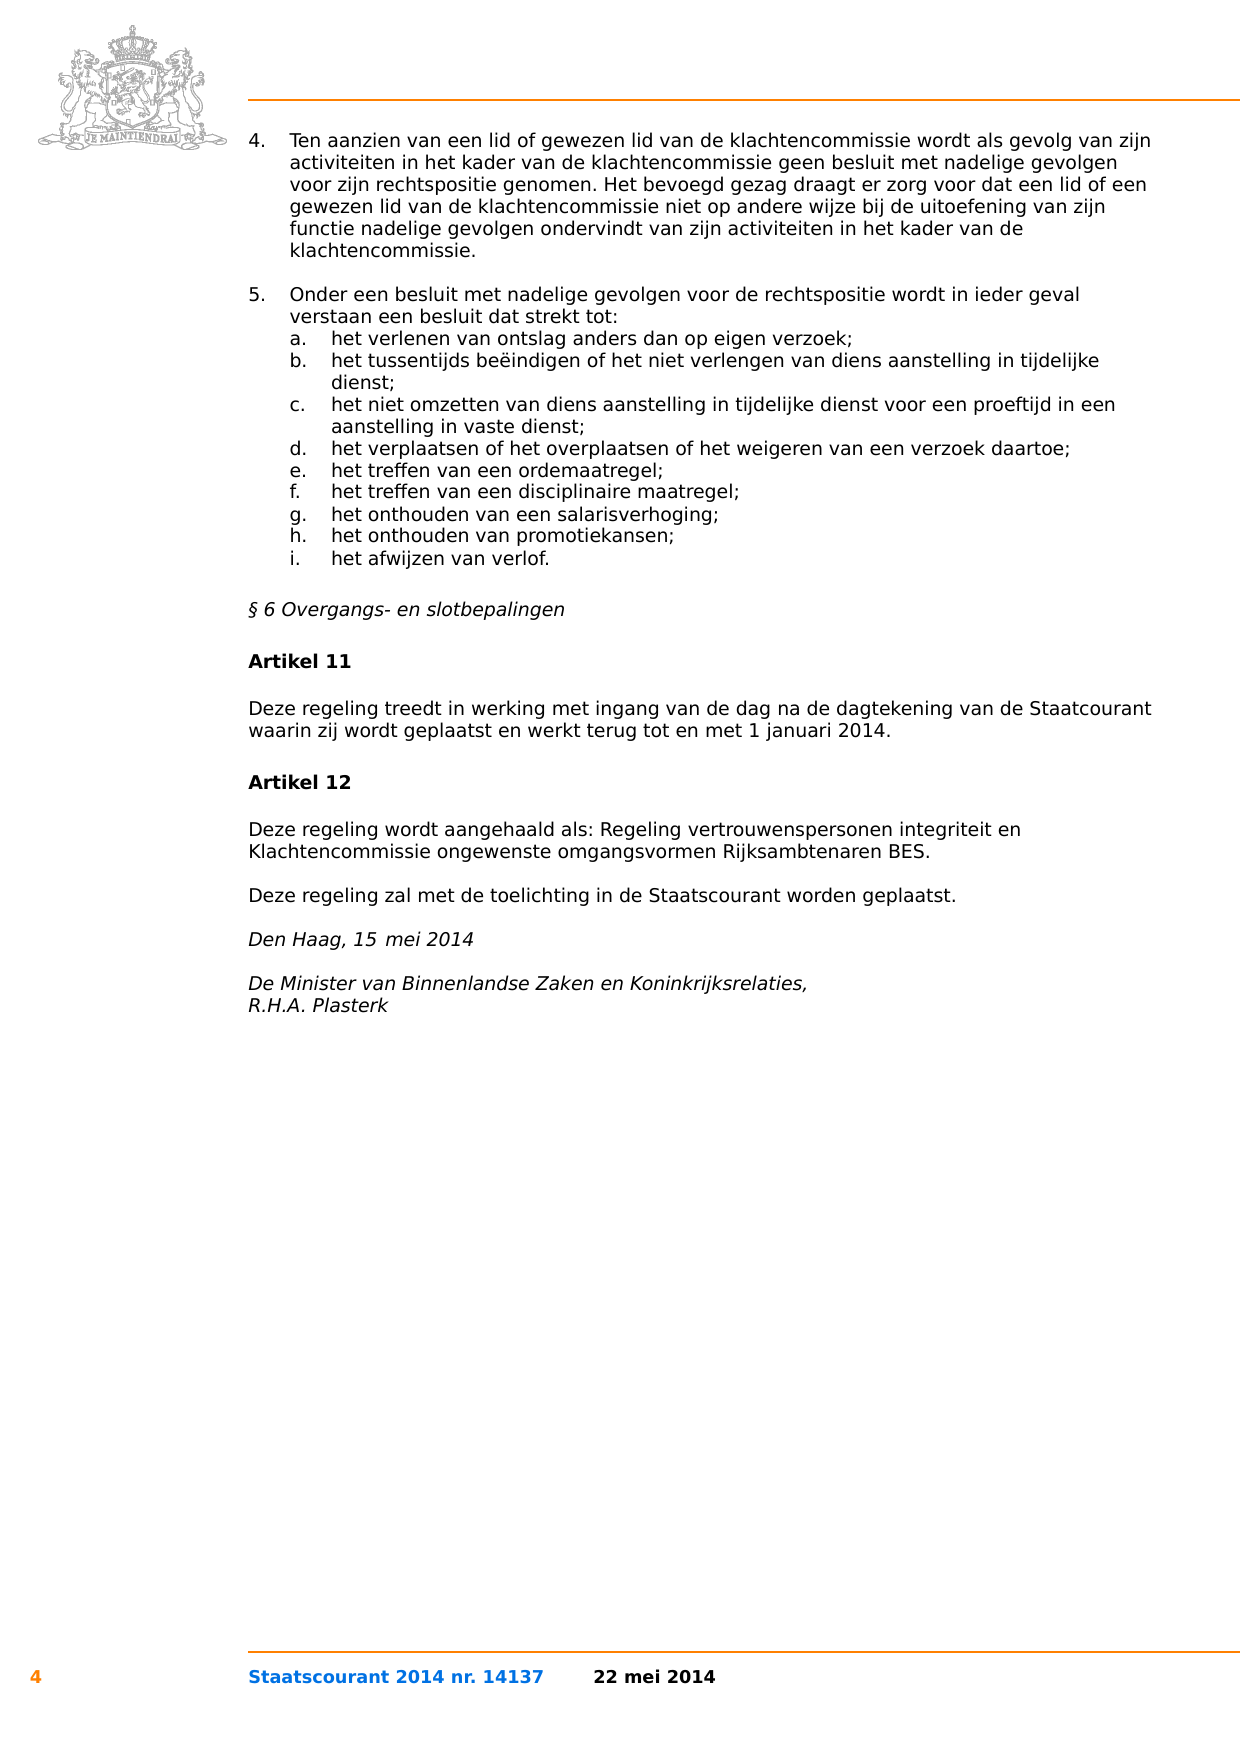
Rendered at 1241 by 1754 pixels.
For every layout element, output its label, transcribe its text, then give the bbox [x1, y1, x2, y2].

text Den Haag, 15 mei 2014 [248, 929, 1163, 951]
text De Minister van Binnenlandse Zaken en Koninkrijksrelaties, R.H.A. Plasterk [248, 973, 1163, 1017]
text 5. Onder een besluit met nadelige gevolgen voor de rechtspositie wordt in ieder geval verstaan een besluit dat strekt tot: [248, 284, 1163, 328]
text Deze regeling treedt in werking met ingang van de dag na de dagtekening van de Staatcourant waarin zij wordt geplaatst en werkt terug tot en met 1 januari 2014. [248, 698, 1163, 742]
text a. het verlenen van ontslag anders dan op eigen verzoek; [289, 328, 1163, 349]
subtitle Artikel 11 [248, 651, 1163, 673]
text d. het verplaatsen of het overplaatsen of het weigeren van een verzoek daartoe; [289, 437, 1163, 459]
text 4. Ten aanzien van een lid of gewezen lid van de klachtencommissie wordt als gevolg van zijn activiteiten in het kader van de klachtencommissie geen besluit met nadelige gevolgen voor zijn rechtspositie genomen. Het bevoegd gezag draagt er zorg voor dat een lid of een gewezen lid van de klachtencommissie niet op andere wijze bij de uitoefening van zijn functie nadelige gevolgen ondervindt van zijn activiteiten in het kader van de klachtencommissie. [248, 130, 1163, 262]
subtitle § 6 Overgangs- en slotbepalingen [248, 599, 1163, 621]
text f. het treffen van een disciplinaire maatregel; [289, 481, 1163, 503]
text Deze regeling wordt aangehaald als: Regeling vertrouwenspersonen integriteit en Klachtencommissie ongewenste omgangsvormen Rijksambtenaren BES. [248, 819, 1163, 863]
text g. het onthouden van een salarisverhoging; [289, 503, 1163, 525]
text i. het afwijzen van verlof. [289, 547, 1163, 569]
text e. het treffen van een ordemaatregel; [289, 459, 1163, 481]
picture [38, 25, 227, 150]
subtitle Artikel 12 [248, 772, 1163, 794]
text h. het onthouden van promotiekansen; [289, 525, 1163, 547]
text b. het tussentijds beëindigen of het niet verlengen van diens aanstelling in tijdelijke dienst; [289, 349, 1163, 393]
text Deze regeling zal met de toelichting in de Staatscourant worden geplaatst. [248, 885, 1163, 907]
text c. het niet omzetten van diens aanstelling in tijdelijke dienst voor een proeftijd in een aanstelling in vaste dienst; [289, 393, 1163, 437]
